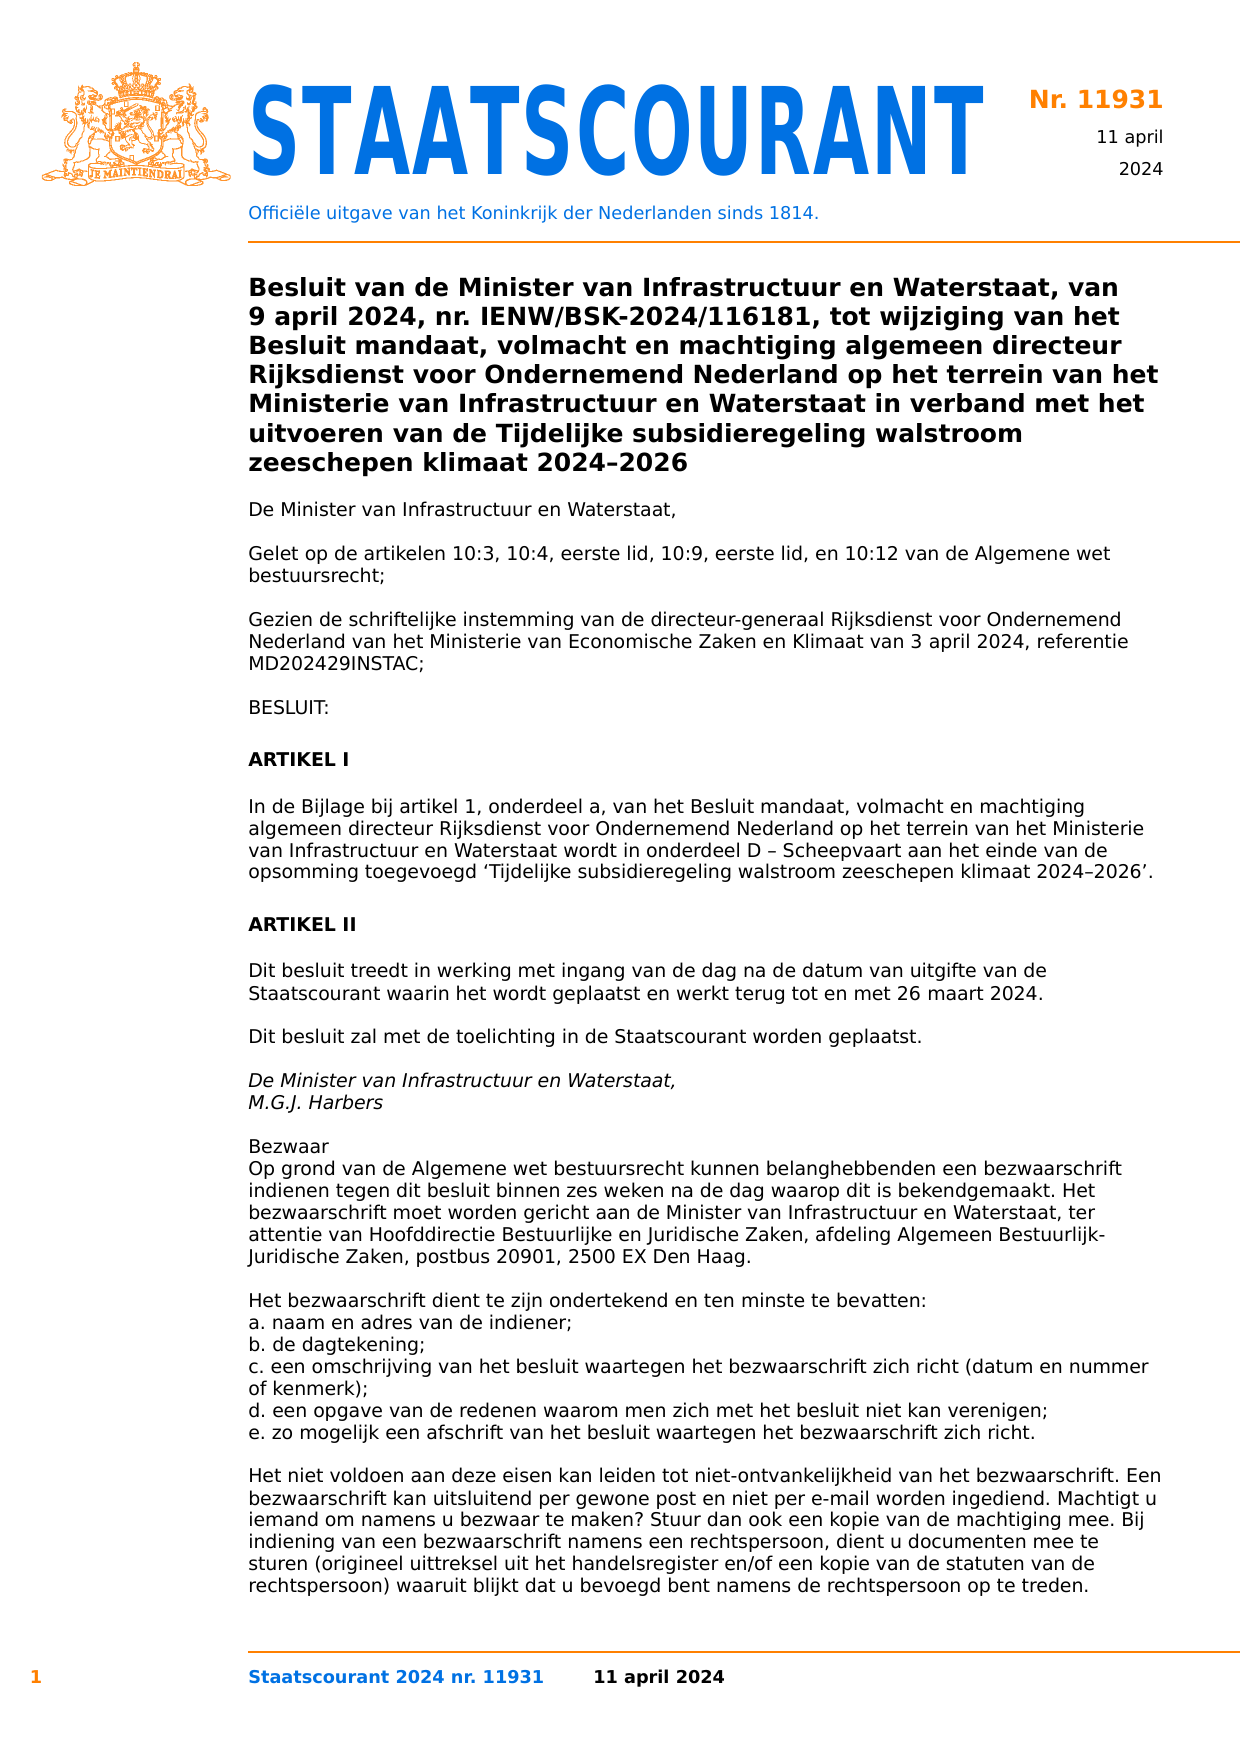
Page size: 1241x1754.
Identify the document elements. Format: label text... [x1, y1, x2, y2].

text Dit besluit treedt in werking met ingang van de dag na de datum van uitgifte van de Staatscourant waarin het wordt geplaatst en werkt terug tot en met 26 maart 2024. [248, 960, 1163, 1004]
text Bezwaar [248, 1136, 1163, 1158]
text e. zo mogelijk een afschrift van het besluit waartegen het bezwaarschrift zich richt. [248, 1422, 1163, 1443]
text De Minister van Infrastructuur en Waterstaat, M.G.J. Harbers [248, 1070, 1163, 1114]
text Dit besluit zal met de toelichting in de Staatscourant worden geplaatst. [248, 1026, 1163, 1048]
table_cell Officiële uitgave van het Koninkrijk der Nederlanden sinds 1814. [248, 203, 1240, 241]
text In de Bijlage bij artikel 1, onderdeel a, van het Besluit mandaat, volmacht en machtiging algemeen directeur Rijksdienst voor Ondernemend Nederland op het terrein van het Ministerie van Infrastructuur en Waterstaat wordt in onderdeel D – Scheepvaart aan het einde van de opsomming toegevoegd ‘Tijdelijke subsidieregeling walstroom zeeschepen klimaat 2024–2026’. [248, 796, 1163, 883]
table_cell 11 april [998, 121, 1240, 153]
text Het bezwaarschrift dient te zijn ondertekend en ten minste te bevatten: [248, 1290, 1163, 1312]
text BESLUIT: [248, 697, 1163, 718]
text d. een opgave van de redenen waarom men zich met het besluit niet kan verenigen; [248, 1399, 1163, 1422]
text Gelet op de artikelen 10:3, 10:4, eerste lid, 10:9, eerste lid, en 10:12 van de Algemene wet bestuursrecht; [248, 543, 1163, 587]
text c. een omschrijving van het besluit waartegen het bezwaarschrift zich richt (datum en nummer of kenmerk); [248, 1356, 1163, 1399]
text a. naam en adres van de indiener; [248, 1312, 1163, 1334]
table_header STAATSCOURANT [248, 62, 998, 203]
subtitle ARTIKEL II [248, 913, 1163, 935]
text b. de dagtekening; [248, 1334, 1163, 1356]
table_header Nr. 11931 [998, 62, 1240, 121]
text Gezien de schriftelijke instemming van de directeur-generaal Rijksdienst voor Ondernemend Nederland van het Ministerie van Economische Zaken en Klimaat van 3 april 2024, referentie MD202429INSTAC; [248, 609, 1163, 675]
text De Minister van Infrastructuur en Waterstaat, [248, 499, 1163, 521]
subtitle Besluit van de Minister van Infrastructuur en Waterstaat, van 9 april 2024, nr. IENW/BSK-2024/116181, tot wijziging van het Besluit mandaat, volmacht en machtiging algemeen directeur Rijksdienst voor Ondernemend Nederland op het terrein van het Ministerie van Infrastructuur en Waterstaat in verband met het uitvoeren van de Tijdelijke subsidieregeling walstroom zeeschepen klimaat 2024–2026 [248, 273, 1163, 477]
table_header [25, 62, 248, 241]
text Op grond van de Algemene wet bestuursrecht kunnen belanghebbenden een bezwaarschrift indienen tegen dit besluit binnen zes weken na de dag waarop dit is bekendgemaakt. Het bezwaarschrift moet worden gericht aan de Minister van Infrastructuur en Waterstaat, ter attentie van Hoofddirectie Bestuurlijke en Juridische Zaken, afdeling Algemeen Bestuurlijk-Juridische Zaken, postbus 20901, 2500 EX Den Haag. [248, 1158, 1163, 1268]
subtitle ARTIKEL I [248, 748, 1163, 771]
picture [41, 62, 231, 186]
table_cell 2024 [998, 153, 1240, 203]
text Het niet voldoen aan deze eisen kan leiden tot niet-ontvankelijkheid van het bezwaarschrift. Een bezwaarschrift kan uitsluitend per gewone post en niet per e-mail worden ingediend. Machtigt u iemand om namens u bezwaar te maken? Stuur dan ook een kopie van de machtiging mee. Bij indiening van een bezwaarschrift namens een rechtspersoon, dient u documenten mee te sturen (origineel uittreksel uit het handelsregister en/of een kopie van de statuten van de rechtspersoon) waaruit blijkt dat u bevoegd bent namens de rechtspersoon op te treden. [248, 1465, 1163, 1597]
